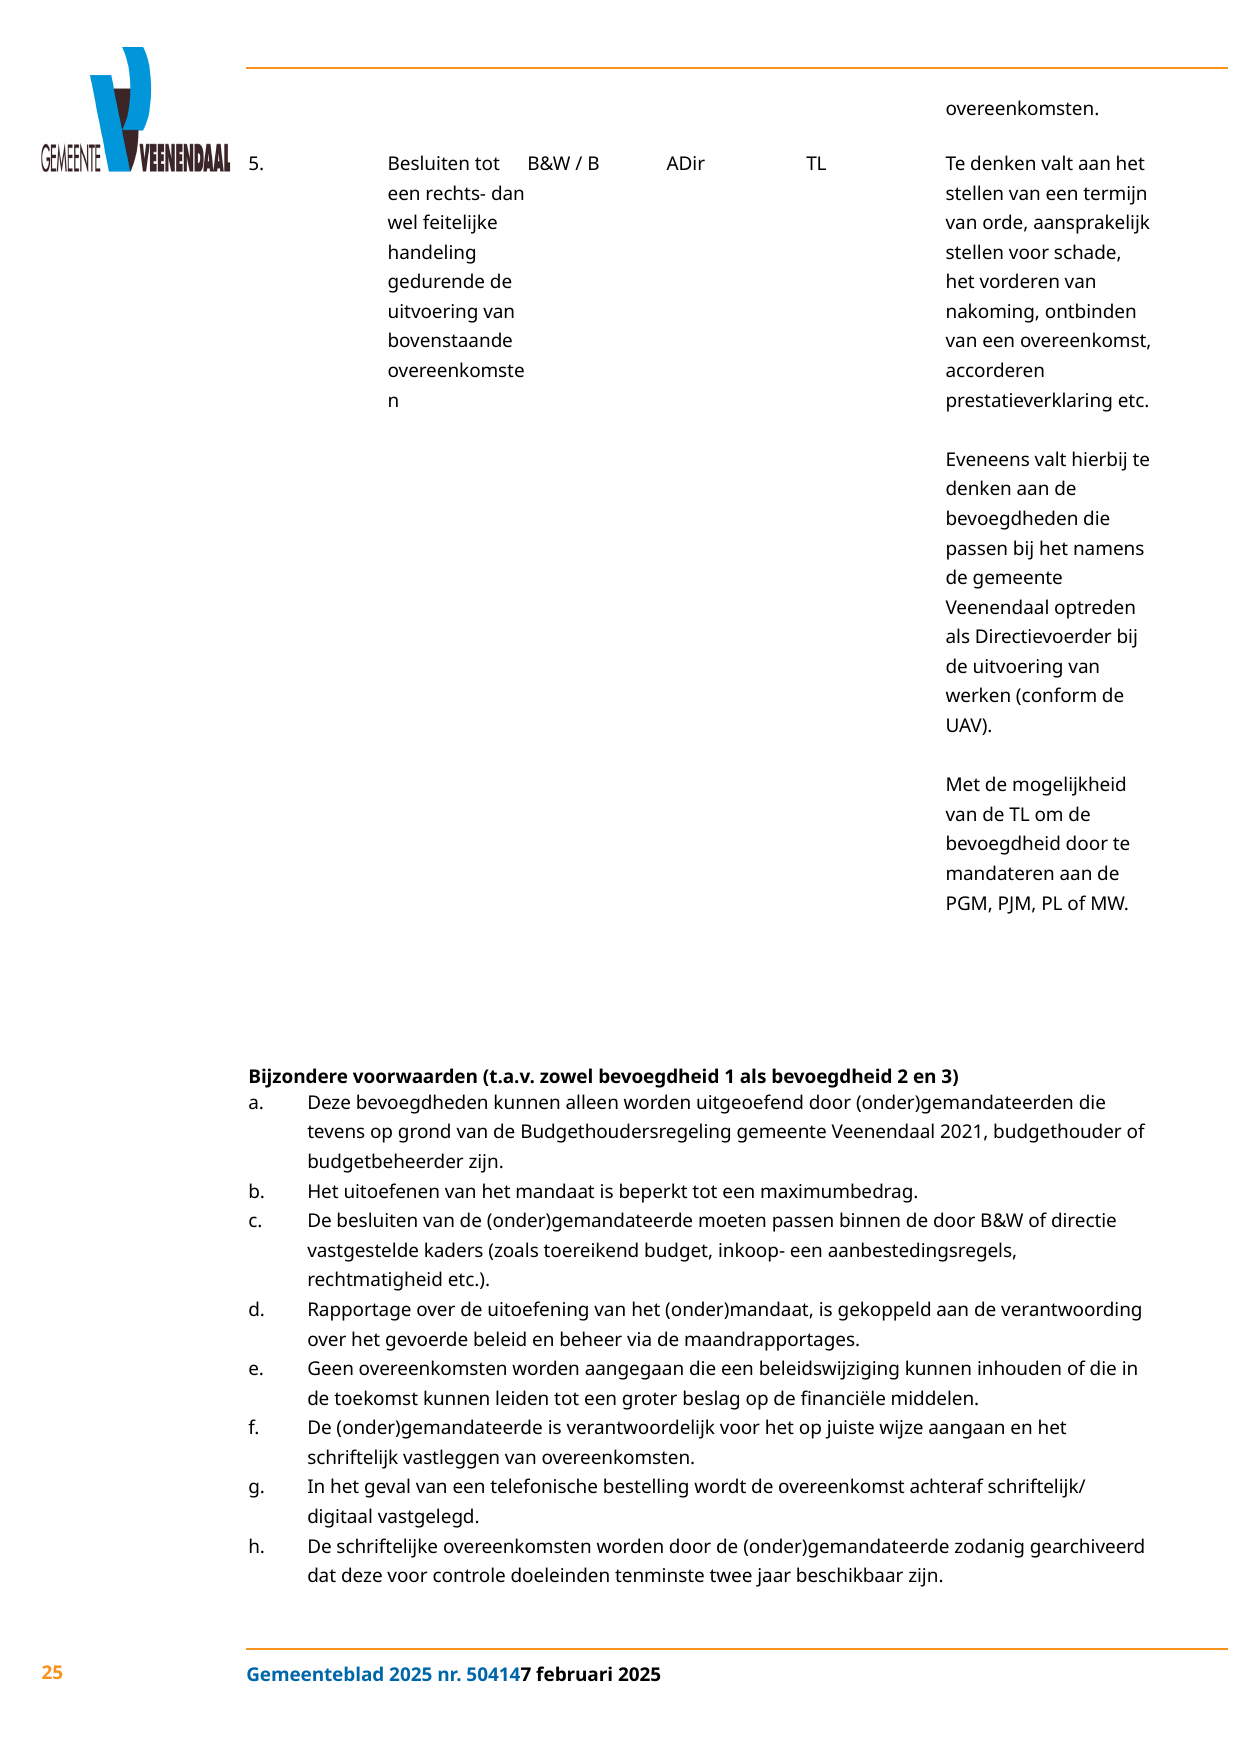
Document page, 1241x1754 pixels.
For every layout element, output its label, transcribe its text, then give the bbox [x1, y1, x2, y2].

table_cell Deze bevoegdheden kunnen alleen worden uitgeoefend door (onder)gemandateerden die tevens op grond van de Budgethoudersregeling gemeente Veenendaal 2021, budgethouder of budgetbeheerder zijn. Het uitoefenen van het mandaat is beperkt tot een maximumbedrag. De besluiten van de (onder)gemandateerde moeten passen binnen de door B&W of directie vastgestelde kaders (zoals toereikend budget, inkoop- een aanbestedingsregels, rechtmatigheid etc.). Rapportage over de uitoefening van het (onder)mandaat, is gekoppeld aan de verantwoording over het gevoerde beleid en beheer via de maandrapportages. Geen overeenkomsten worden aangegaan die een beleidswijziging kunnen inhouden of die in de toekomst kunnen leiden tot een groter beslag op de financiële middelen. De (onder)gemandateerde is verantwoordelijk voor het op juiste wijze aangaan en het schriftelijk vastleggen van overeenkomsten. In het geval van een telefonische bestelling wordt de overeenkomst achteraf schriftelijk/ digitaal vastgelegd. De schriftelijke overeenkomsten worden door de (onder)gemandateerde zodanig gearchiveerd dat deze voor controle doeleinden tenminste twee jaar beschikbaar zijn. [248, 1089, 1152, 1588]
table_cell [248, 150, 387, 1063]
table_cell overeenkomsten. [945, 95, 1152, 150]
table_cell [527, 95, 666, 150]
picture [41, 47, 130, 172]
table_cell Bijzondere voorwaarden (t.a.v. zowel bevoegdheid 1 als bevoegdheid 2 en 3) [248, 1063, 1152, 1089]
table_cell B&W / B [527, 150, 666, 1063]
table_cell [388, 95, 527, 150]
table_cell Te denken valt aan het stellen van een termijn van orde, aansprakelijk stellen voor schade, het vorderen van nakoming, ontbinden van een overeenkomst, accorderen prestatieverklaring etc. Eveneens valt hierbij te denken aan de bevoegdheden die passen bij het namens de gemeente Veenendaal optreden als Directievoerder bij de uitvoering van werken (conform de UAV). Met de mogelijkheid van de TL om de bevoegdheid door te mandateren aan de PGM, PJM, PL of MW. [945, 150, 1152, 1063]
picture [123, 47, 231, 172]
table_cell Besluiten tot een rechts- dan wel feitelijke handeling gedurende de uitvoering van bovenstaande overeenkomsten [388, 150, 527, 1063]
table_cell [806, 95, 945, 150]
table_cell ADir [666, 150, 806, 1063]
table_cell [248, 95, 387, 150]
table_cell TL [806, 150, 945, 1063]
table_cell [666, 95, 806, 150]
